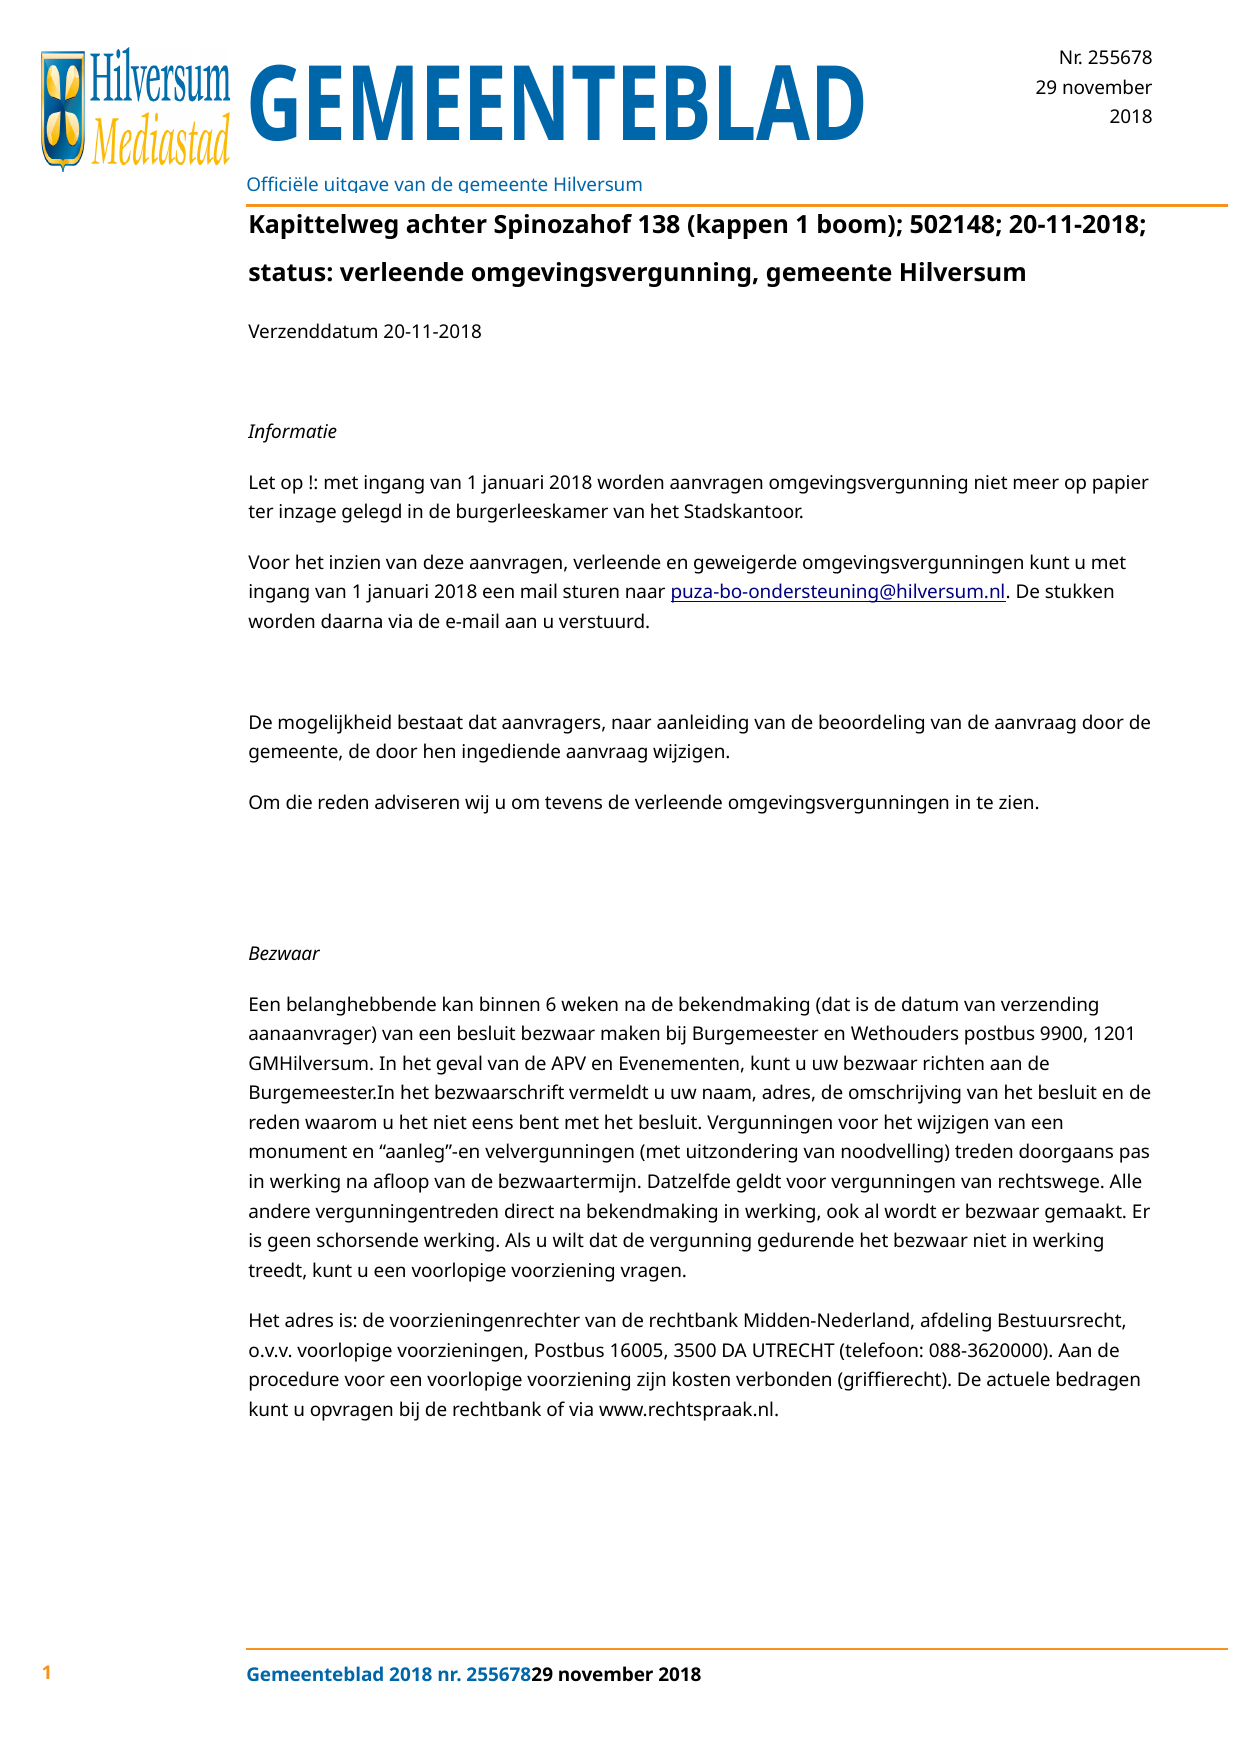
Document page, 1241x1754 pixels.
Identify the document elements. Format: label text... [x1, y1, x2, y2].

picture [41, 47, 231, 172]
text Het adres is: de voorzieningenrechter van de rechtbank Midden-Nederland, afdeling Bestuursrecht, o.v.v. voorlopige voorzieningen, Postbus 16005, 3500 DA UTRECHT (telefoon: 088-3620000). Aan de procedure voor een voorlopige voorziening zijn kosten verbonden (griffierecht). De actuele bedragen kunt u opvragen bij de rechtbank of via www.rechtspraak.nl. [248, 1307, 1152, 1422]
text Bezwaar [248, 940, 1152, 966]
text Voor het inzien van deze aanvragen, verleende en geweigerde omgevingsvergunningen kunt u met ingang van 1 januari 2018 een mail sturen naar puza-bo-ondersteuning@hilversum.nl. De stukken worden daarna via de e-mail aan u verstuurd. [248, 549, 1152, 634]
text Om die reden adviseren wij u om tevens de verleende omgevingsvergunningen in te zien. [248, 789, 1152, 815]
text De mogelijkheid bestaat dat aanvragers, naar aanleiding van de beoordeling van de aanvraag door de gemeente, de door hen ingediende aanvraag wijzigen. [248, 709, 1152, 764]
text Verzenddatum 20-11-2018 [248, 318, 1152, 344]
text Informatie [248, 419, 1152, 444]
text Een belanghebbende kan binnen 6 weken na de bekendmaking (dat is de datum van verzending aanaanvrager) van een besluit bezwaar maken bij Burgemeester en Wethouders postbus 9900, 1201 GMHilversum. In het geval van de APV en Evenementen, kunt u uw bezwaar richten aan de Burgemeester.In het bezwaarschrift vermeldt u uw naam, adres, de omschrijving van het besluit en de reden waarom u het niet eens bent met het besluit. Vergunningen voor het wijzigen van een monument en “aanleg”-en velvergunningen (met uitzondering van noodvelling) treden doorgaans pas in werking na afloop van de bezwaartermijn. Datzelfde geldt voor vergunningen van rechtswege. Alle andere vergunningentreden direct na bekendmaking in werking, ook al wordt er bezwaar gemaakt. Er is geen schorsende werking. Als u wilt dat de vergunning gedurende het bezwaar niet in werking treedt, kunt u een voorlopige voorziening vragen. [248, 991, 1152, 1283]
text Kapittelweg achter Spinozahof 138 (kappen 1 boom); 502148; 20-11-2018; status: verleende omgevingsvergunning, gemeente Hilversum [248, 207, 1152, 288]
text Let op !: met ingang van 1 januari 2018 worden aanvragen omgevingsvergunning niet meer op papier ter inzage gelegd in de burgerleeskamer van het Stadskantoor. [248, 469, 1152, 524]
